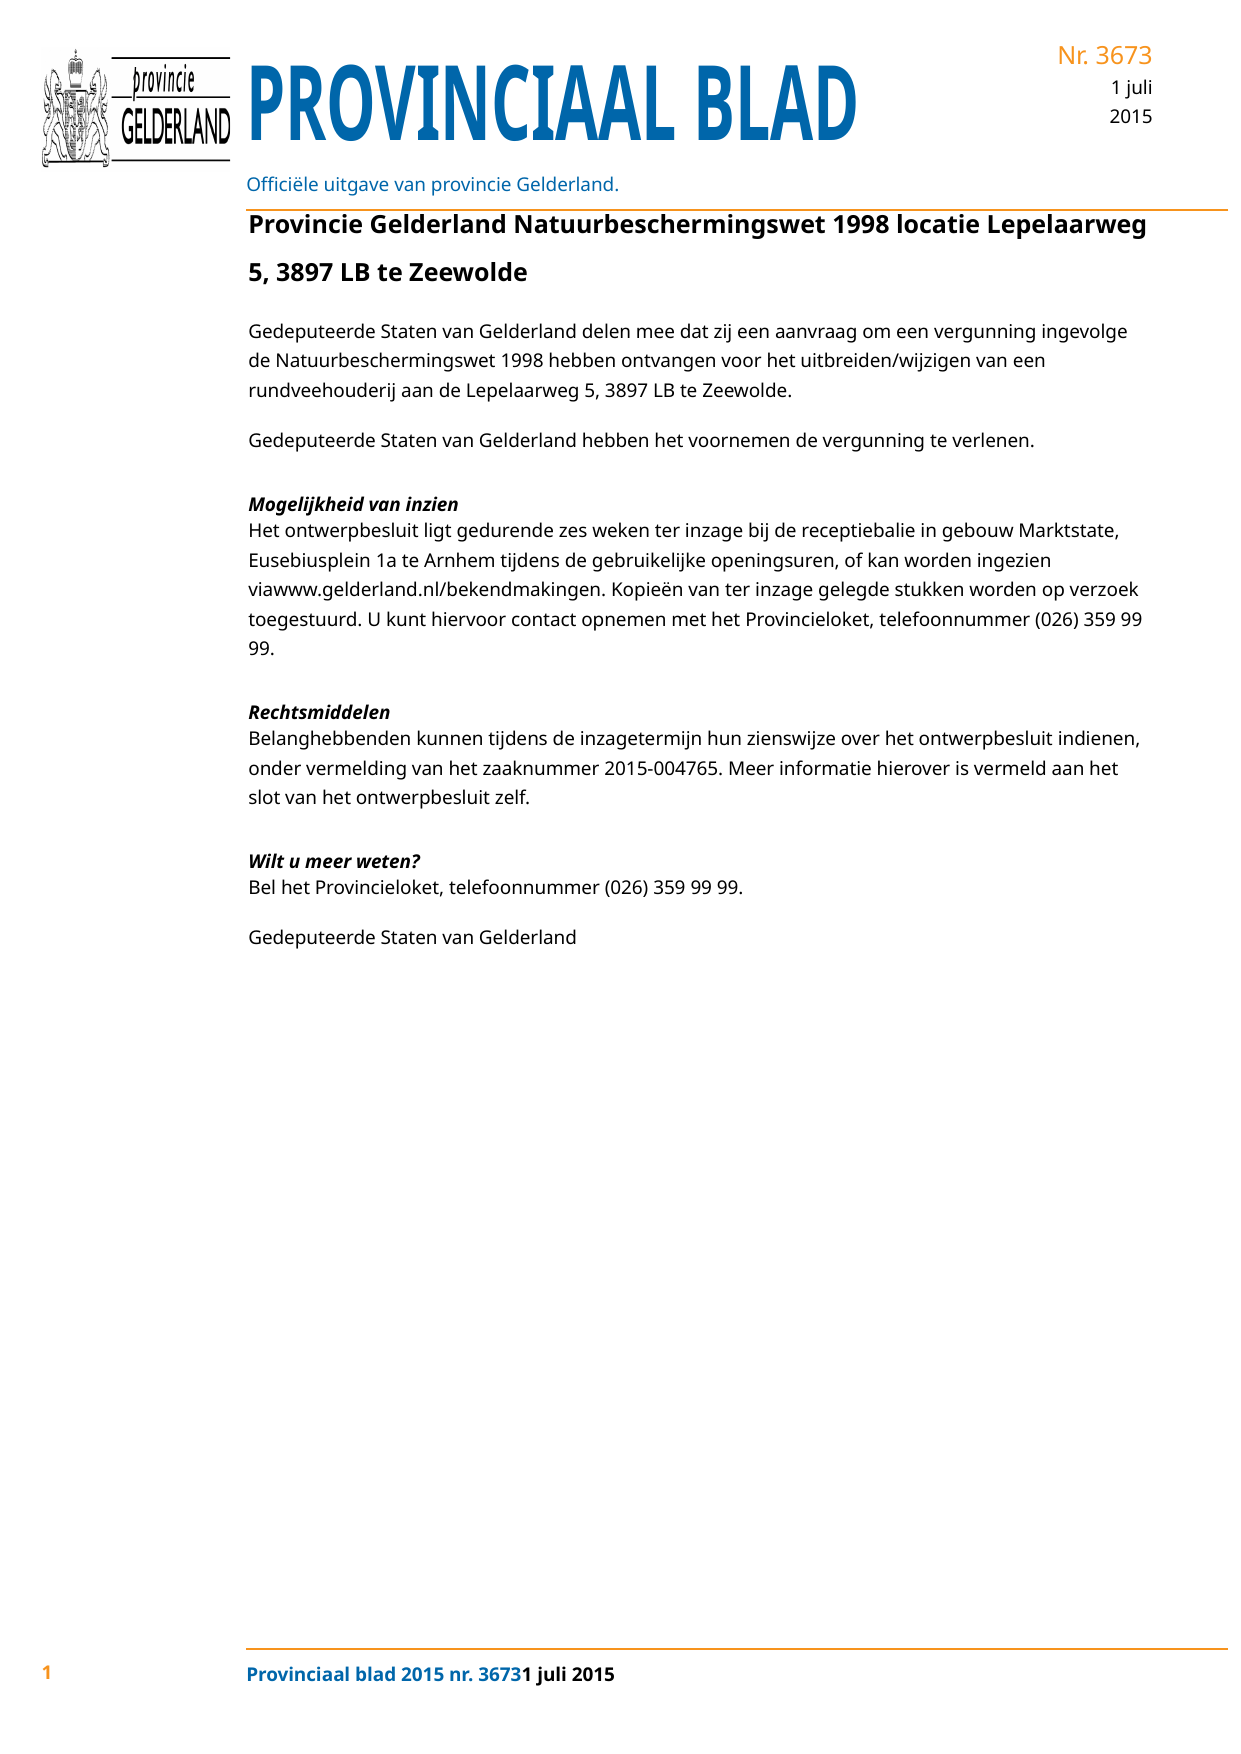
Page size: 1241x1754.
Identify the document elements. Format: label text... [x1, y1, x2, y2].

text Rechtsmiddelen [248, 699, 1152, 725]
text Het ontwerpbesluit ligt gedurende zes weken ter inzage bij de receptiebalie in gebouw Marktstate, Eusebiusplein 1a te Arnhem tijdens de gebruikelijke openingsuren, of kan worden ingezien viawww.gelderland.nl/bekendmakingen. Kopieën van ter inzage gelegde stukken worden op verzoek toegestuurd. U kunt hiervoor contact opnemen met het Provincieloket, telefoonnummer (026) 359 99 99. [248, 517, 1152, 661]
text Bel het Provincieloket, telefoonnummer (026) 359 99 99. [248, 874, 1152, 900]
text Gedeputeerde Staten van Gelderland delen mee dat zij een aanvraag om een vergunning ingevolge de Natuurbeschermingswet 1998 hebben ontvangen voor het uitbreiden/wijzigen van een rundveehouderij aan de Lepelaarweg 5, 3897 LB te Zeewolde. [248, 318, 1152, 403]
text Gedeputeerde Staten van Gelderland [248, 924, 1152, 950]
text Provincie Gelderland Natuurbeschermingswet 1998 locatie Lepelaarweg 5, 3897 LB te Zeewolde [248, 211, 1152, 288]
picture [41, 47, 231, 172]
text Wilt u meer weten? [248, 848, 1152, 874]
text Belanghebbenden kunnen tijdens de inzagetermijn hun zienswijze over het ontwerpbesluit indienen, onder vermelding van het zaaknummer 2015-004765. Meer informatie hierover is vermeld aan het slot van het ontwerpbesluit zelf. [248, 725, 1152, 810]
text Gedeputeerde Staten van Gelderland hebben het voornemen de vergunning te verlenen. [248, 427, 1152, 453]
text Mogelijkheid van inzien [248, 491, 1152, 517]
